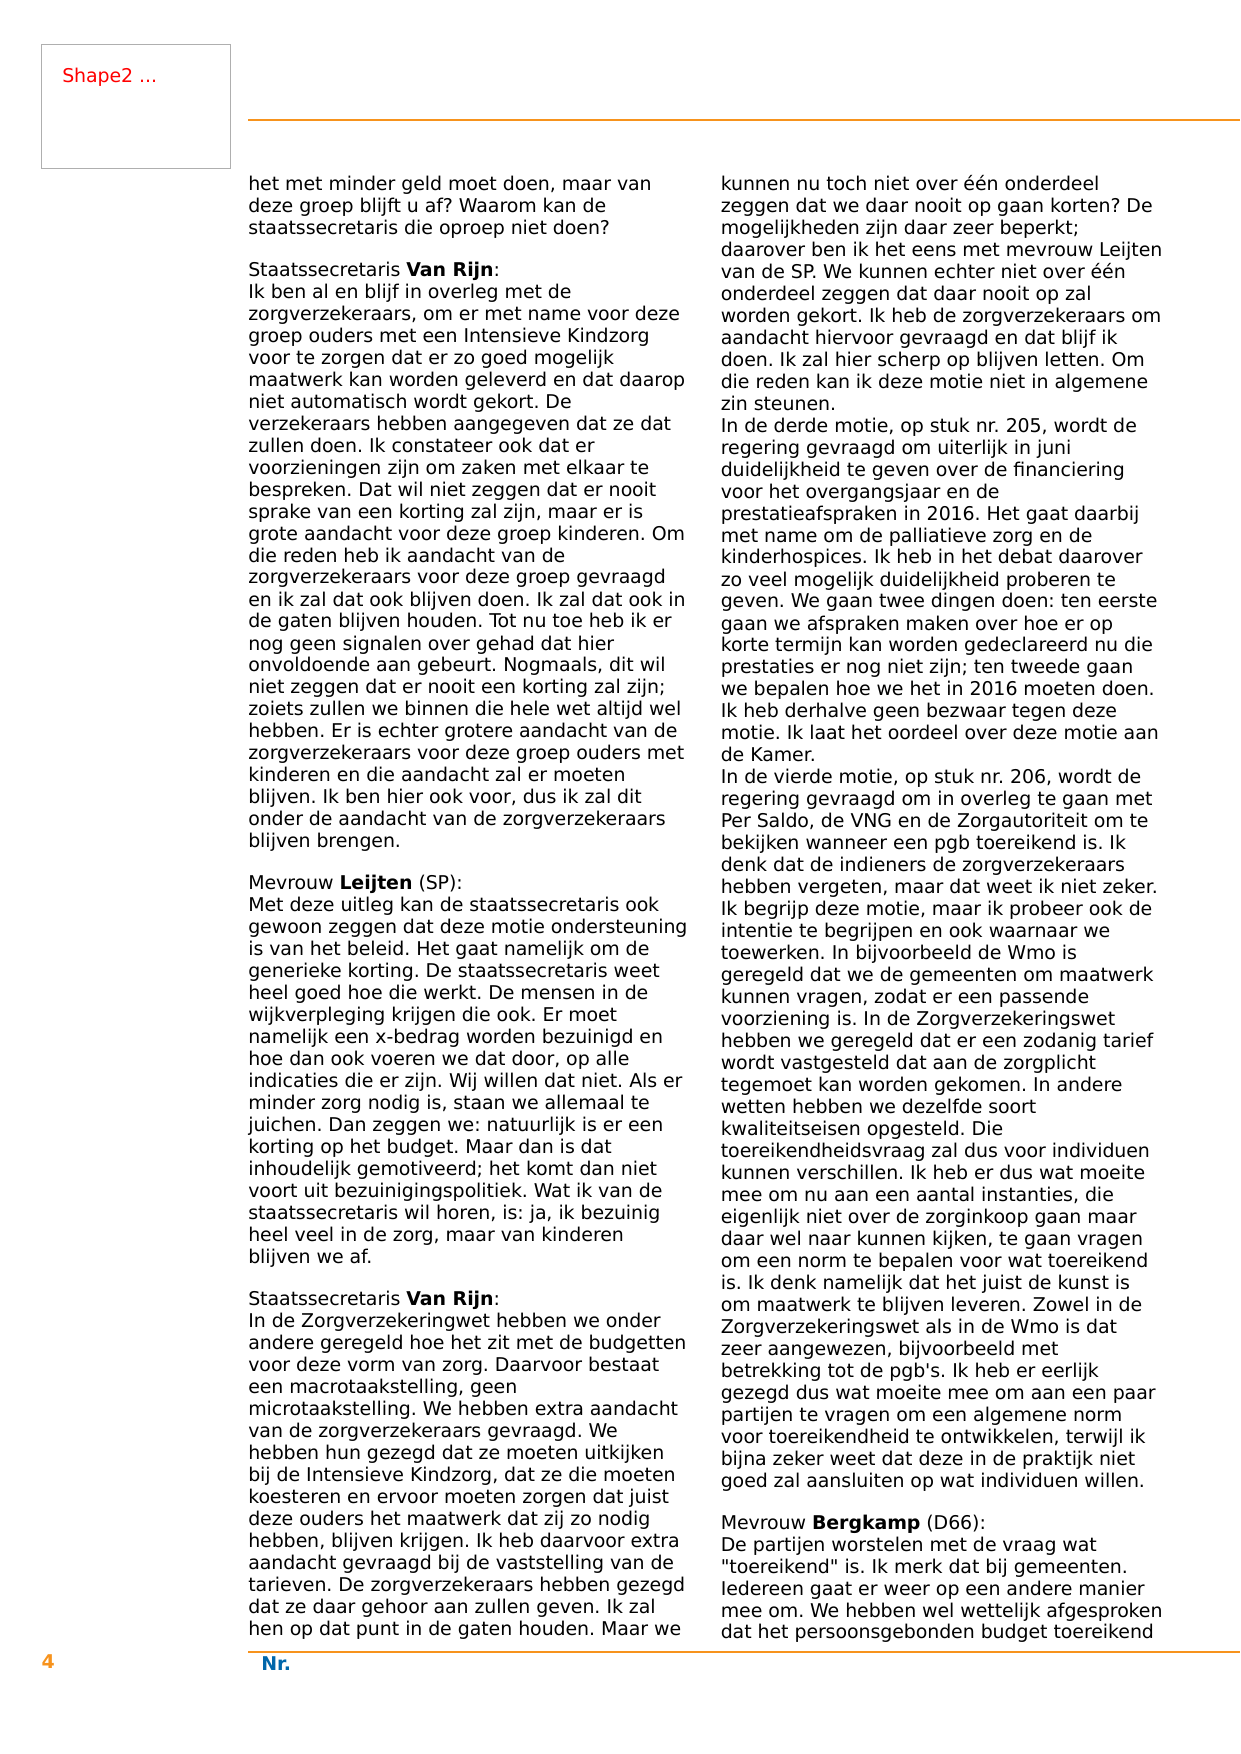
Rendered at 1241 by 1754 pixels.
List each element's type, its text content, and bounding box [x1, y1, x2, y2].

text In de vierde motie, op stuk nr. 206, wordt de regering gevraagd om in overleg te gaan met Per Saldo, de VNG en de Zorgautoriteit om te bekijken wanneer een pgb toereikend is. Ik denk dat de indieners de zorgverzekeraars hebben vergeten, maar dat weet ik niet zeker. Ik begrijp deze motie, maar ik probeer ook de intentie te begrijpen en ook waarnaar we toewerken. In bijvoorbeeld de Wmo is geregeld dat we de gemeenten om maatwerk kunnen vragen, zodat er een passende voorziening is. In de Zorgverzekeringswet hebben we geregeld dat er een zodanig tarief wordt vastgesteld dat aan de zorgplicht tegemoet kan worden gekomen. In andere wetten hebben we dezelfde soort kwaliteitseisen opgesteld. Die toereikendheidsvraag zal dus voor individuen kunnen verschillen. Ik heb er dus wat moeite mee om nu aan een aantal instanties, die eigenlijk niet over de zorginkoop gaan maar daar wel naar kunnen kijken, te gaan vragen om een norm te bepalen voor wat toereikend is. Ik denk namelijk dat het juist de kunst is om maatwerk te blijven leveren. Zowel in de Zorgverzekeringswet als in de Wmo is dat zeer aangewezen, bijvoorbeeld met betrekking tot de pgb's. Ik heb er eerlijk gezegd dus wat moeite mee om aan een paar partijen te vragen om een algemene norm voor toereikendheid te ontwikkelen, terwijl ik bijna zeker weet dat deze in de praktijk niet goed zal aansluiten op wat individuen willen. [721, 766, 1163, 1492]
text In de Zorgverzekeringwet hebben we onder andere geregeld hoe het zit met de budgetten voor deze vorm van zorg. Daarvoor bestaat een macrotaakstelling, geen microtaakstelling. We hebben extra aandacht van de zorgverzekeraars gevraagd. We hebben hun gezegd dat ze moeten uitkijken bij de Intensieve Kindzorg, dat ze die moeten koesteren en ervoor moeten zorgen dat juist deze ouders het maatwerk dat zij zo nodig hebben, blijven krijgen. Ik heb daarvoor extra aandacht gevraagd bij de vaststelling van de tarieven. De zorgverzekeraars hebben gezegd dat ze daar gehoor aan zullen geven. Ik zal hen op dat punt in de gaten houden. Maar we [248, 1310, 691, 1639]
text Staatssecretaris Van Rijn: [248, 259, 691, 281]
text De partijen worstelen met de vraag wat "toereikend" is. Ik merk dat bij gemeenten. Iedereen gaat er weer op een andere manier mee om. We hebben wel wettelijk afgesproken dat het persoonsgebonden budget toereikend [721, 1533, 1163, 1643]
text Staatssecretaris Van Rijn: [248, 1288, 691, 1310]
text Ik ben al en blijf in overleg met de zorgverzekeraars, om er met name voor deze groep ouders met een Intensieve Kindzorg voor te zorgen dat er zo goed mogelijk maatwerk kan worden geleverd en dat daarop niet automatisch wordt gekort. De verzekeraars hebben aangegeven dat ze dat zullen doen. Ik constateer ook dat er voorzieningen zijn om zaken met elkaar te bespreken. Dat wil niet zeggen dat er nooit sprake van een korting zal zijn, maar er is grote aandacht voor deze groep kinderen. Om die reden heb ik aandacht van de zorgverzekeraars voor deze groep gevraagd en ik zal dat ook blijven doen. Ik zal dat ook in de gaten blijven houden. Tot nu toe heb ik er nog geen signalen over gehad dat hier onvoldoende aan gebeurt. Nogmaals, dit wil niet zeggen dat er nooit een korting zal zijn; zoiets zullen we binnen die hele wet altijd wel hebben. Er is echter grotere aandacht van de zorgverzekeraars voor deze groep ouders met kinderen en die aandacht zal er moeten blijven. Ik ben hier ook voor, dus ik zal dit onder de aandacht van de zorgverzekeraars blijven brengen. [248, 281, 691, 852]
text Mevrouw Bergkamp (D66): [721, 1512, 1163, 1533]
text Mevrouw Leijten (SP): [248, 872, 691, 894]
text kunnen nu toch niet over één onderdeel zeggen dat we daar nooit op gaan korten? De mogelijkheden zijn daar zeer beperkt; daarover ben ik het eens met mevrouw Leijten van de SP. We kunnen echter niet over één onderdeel zeggen dat daar nooit op zal worden gekort. Ik heb de zorgverzekeraars om aandacht hiervoor gevraagd en dat blijf ik doen. Ik zal hier scherp op blijven letten. Om die reden kan ik deze motie niet in algemene zin steunen. [721, 173, 1163, 414]
text Met deze uitleg kan de staatssecretaris ook gewoon zeggen dat deze motie ondersteuning is van het beleid. Het gaat namelijk om de generieke korting. De staatssecretaris weet heel goed hoe die werkt. De mensen in de wijkverpleging krijgen die ook. Er moet namelijk een x-bedrag worden bezuinigd en hoe dan ook voeren we dat door, op alle indicaties die er zijn. Wij willen dat niet. Als er minder zorg nodig is, staan we allemaal te juichen. Dan zeggen we: natuurlijk is er een korting op het budget. Maar dan is dat inhoudelijk gemotiveerd; het komt dan niet voort uit bezuinigingspolitiek. Wat ik van de staatssecretaris wil horen, is: ja, ik bezuinig heel veel in de zorg, maar van kinderen blijven we af. [248, 894, 691, 1268]
text het met minder geld moet doen, maar van deze groep blijft u af? Waarom kan de staatssecretaris die oproep niet doen? [248, 173, 691, 239]
text In de derde motie, op stuk nr. 205, wordt de regering gevraagd om uiterlijk in juni duidelijkheid te geven over de financiering voor het overgangsjaar en de prestatieafspraken in 2016. Het gaat daarbij met name om de palliatieve zorg en de kinderhospices. Ik heb in het debat daarover zo veel mogelijk duidelijkheid proberen te geven. We gaan twee dingen doen: ten eerste gaan we afspraken maken over hoe er op korte termijn kan worden gedeclareerd nu die prestaties er nog niet zijn; ten tweede gaan we bepalen hoe we het in 2016 moeten doen. Ik heb derhalve geen bezwaar tegen deze motie. Ik laat het oordeel over deze motie aan de Kamer. [721, 414, 1163, 766]
